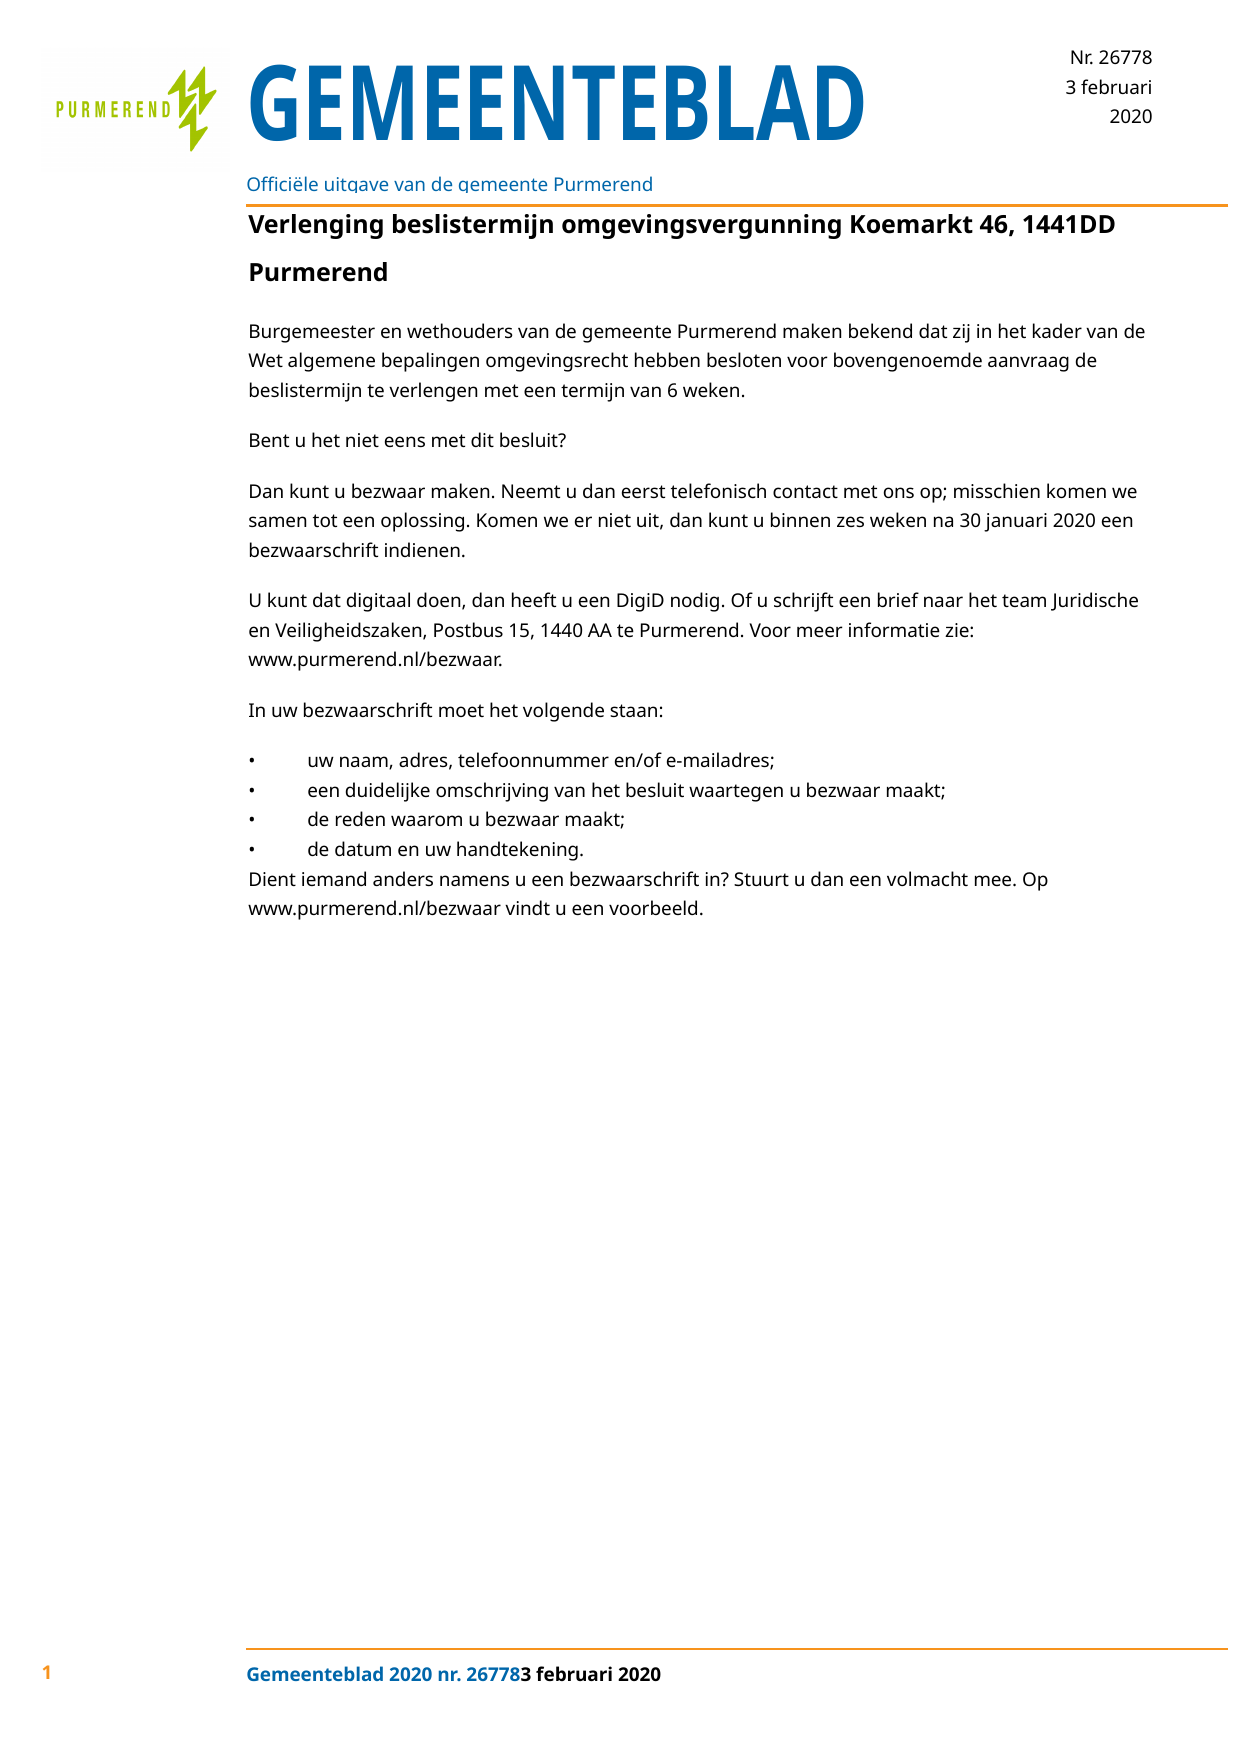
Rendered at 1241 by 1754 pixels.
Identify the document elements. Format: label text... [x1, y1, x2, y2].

text Dient iemand anders namens u een bezwaarschrift in? Stuurt u dan een volmacht mee. Op www.purmerend.nl/bezwaar vindt u een voorbeeld. [248, 866, 1152, 921]
list de reden waarom u bezwaar maakt; [248, 807, 1152, 832]
text Burgemeester en wethouders van de gemeente Purmerend maken bekend dat zij in het kader van de Wet algemene bepalingen omgevingsrecht hebben besloten voor bovengenoemde aanvraag de beslistermijn te verlengen met een termijn van 6 weken. [248, 318, 1152, 403]
list een duidelijke omschrijving van het besluit waartegen u bezwaar maakt; [248, 777, 1152, 803]
text Bent u het niet eens met dit besluit? [248, 427, 1152, 453]
text Verlenging beslistermijn omgevingsvergunning Koemarkt 46, 1441DD Purmerend [248, 207, 1152, 288]
picture [41, 47, 231, 172]
list uw naam, adres, telefoonnummer en/of e-mailadres; [248, 747, 1152, 773]
text In uw bezwaarschrift moet het volgende staan: [248, 697, 1152, 723]
list de datum en uw handtekening. [248, 836, 1152, 862]
text Dan kunt u bezwaar maken. Neemt u dan eerst telefonisch contact met ons op; misschien komen we samen tot een oplossing. Komen we er niet uit, dan kunt u binnen zes weken na 30 januari 2020 een bezwaarschrift indienen. [248, 478, 1152, 563]
text U kunt dat digitaal doen, dan heeft u een DigiD nodig. Of u schrijft een brief naar het team Juridische en Veiligheidszaken, Postbus 15, 1440 AA te Purmerend. Voor meer informatie zie: www.purmerend.nl/bezwaar. [248, 587, 1152, 672]
